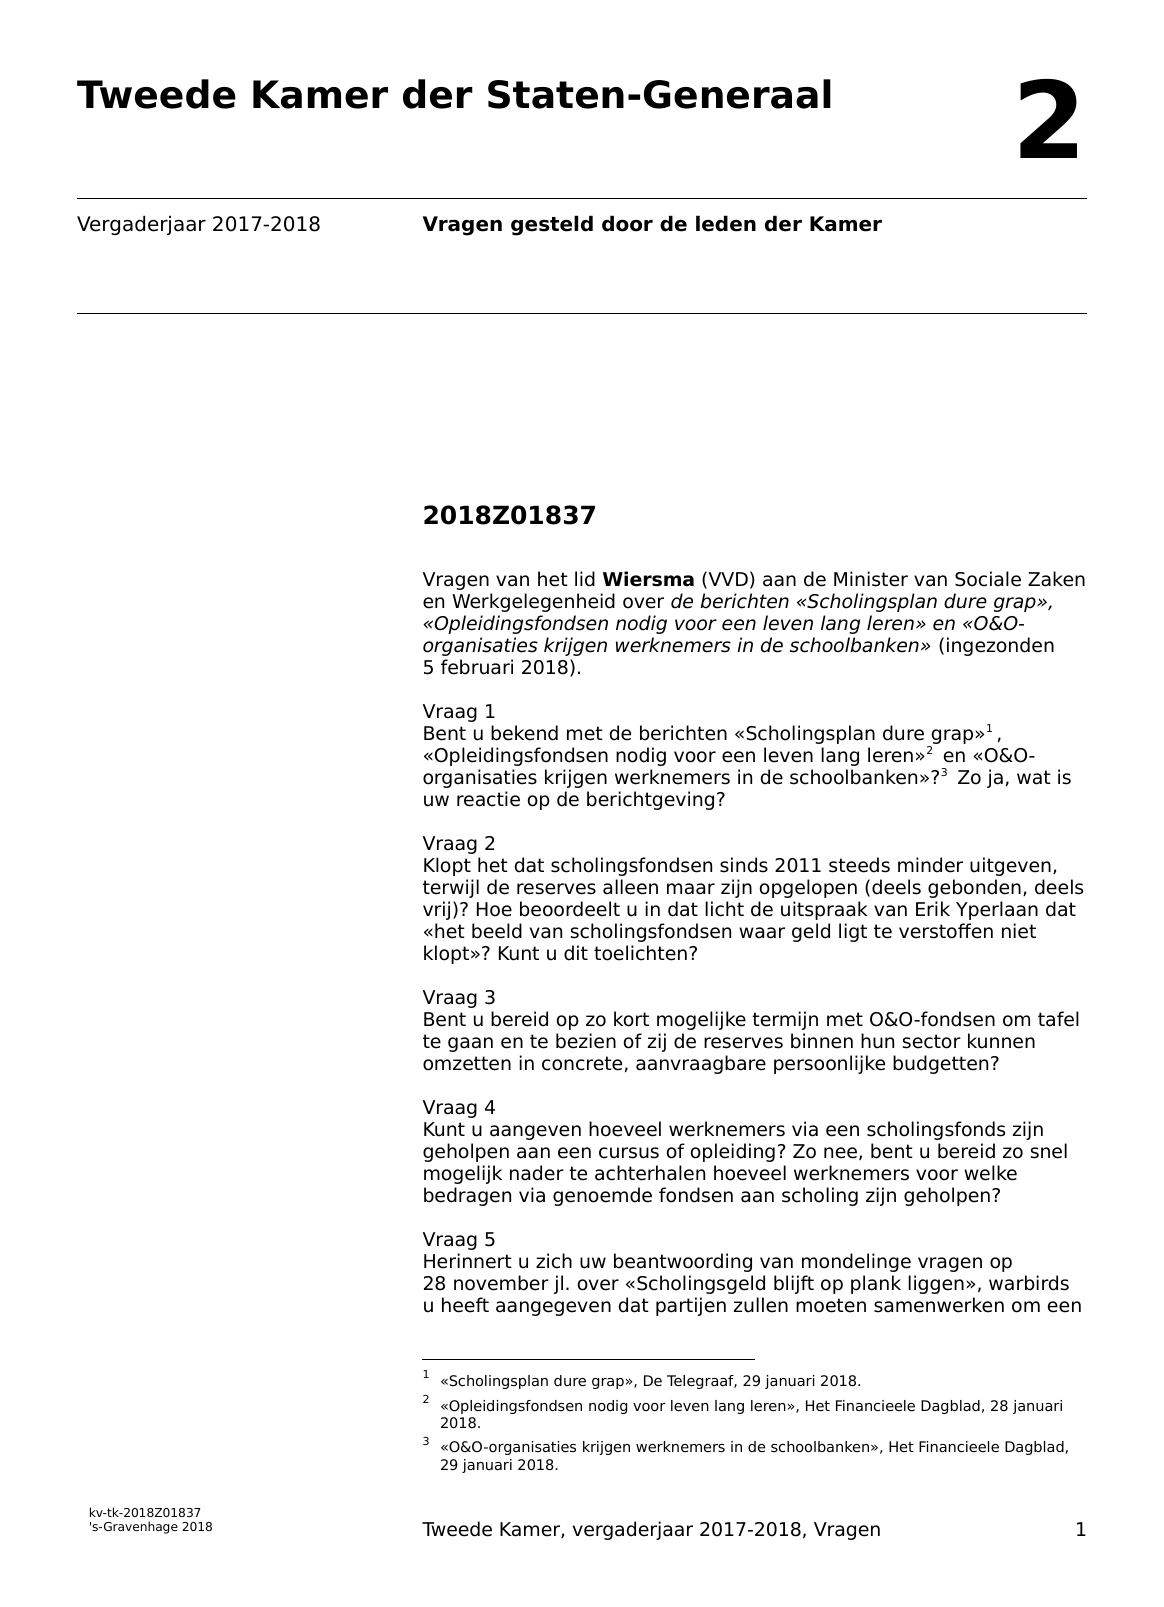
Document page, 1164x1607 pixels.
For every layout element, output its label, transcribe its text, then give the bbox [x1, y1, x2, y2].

text «O&O-organisaties krijgen werknemers in de schoolbanken», Het Financieele Dagblad, 29 januari 2018. [422, 1435, 1087, 1474]
text «Scholingsplan dure grap», De Telegraaf, 29 januari 2018. [422, 1368, 1087, 1391]
table_header 2 [886, 59, 1087, 198]
text Bent u bekend met de berichten «Scholingsplan dure grap», «Opleidingsfondsen nodig voor een leven lang leren» en «O&O-organisaties krijgen werknemers in de schoolbanken»? Zo ja, wat is uw reactie op de berichtgeving? [422, 723, 1087, 811]
text «Opleidingsfondsen nodig voor leven lang leren», Het Financieele Dagblad, 28 januari 2018. [422, 1393, 1087, 1432]
table_header Tweede Kamer der Staten-Generaal [77, 59, 886, 198]
text Bent u bereid op zo kort mogelijke termijn met O&O-fondsen om tafel te gaan en te bezien of zij de reserves binnen hun sector kunnen omzetten in concrete, aanvraagbare persoonlijke budgetten? [422, 1009, 1087, 1075]
text Vraag 5 [422, 1229, 1087, 1251]
text Vraag 1 [422, 701, 1087, 723]
text Vraag 2 [422, 833, 1087, 855]
text kv-tk-2018Z01837 [88, 1506, 323, 1520]
text Vraag 4 [422, 1097, 1087, 1119]
table_cell Vragen gesteld door de leden der Kamer [422, 199, 1087, 313]
text Vraag 3 [422, 987, 1087, 1009]
table_cell Vergaderjaar 2017-2018 [77, 199, 422, 313]
text Kunt u aangeven hoeveel werknemers via een scholingsfonds zijn geholpen aan een cursus of opleiding? Zo nee, bent u bereid zo snel mogelijk nader te achterhalen hoeveel werknemers voor welke bedragen via genoemde fondsen aan scholing zijn geholpen? [422, 1119, 1087, 1207]
text Herinnert u zich uw beantwoording van mondelinge vragen op 28 november jl. over «Scholingsgeld blijft op plank liggen», warbirds u heeft aangegeven dat partijen zullen moeten samenwerken om een [422, 1251, 1087, 1317]
text 's-Gravenhage 2018 [88, 1520, 323, 1534]
text Vragen van het lid Wiersma (VVD) aan de Minister van Sociale Zaken en Werkgelegenheid over de berichten «Scholingsplan dure grap», «Opleidingsfondsen nodig voor een leven lang leren» en «O&O-organisaties krijgen werknemers in de schoolbanken» (ingezonden 5 februari 2018). [422, 569, 1087, 679]
text 2018Z01837 [422, 501, 1087, 531]
text Klopt het dat scholingsfondsen sinds 2011 steeds minder uitgeven, terwijl de reserves alleen maar zijn opgelopen (deels gebonden, deels vrij)? Hoe beoordeelt u in dat licht de uitspraak van Erik Yperlaan dat «het beeld van scholingsfondsen waar geld ligt te verstoffen niet klopt»? Kunt u dit toelichten? [422, 855, 1087, 965]
